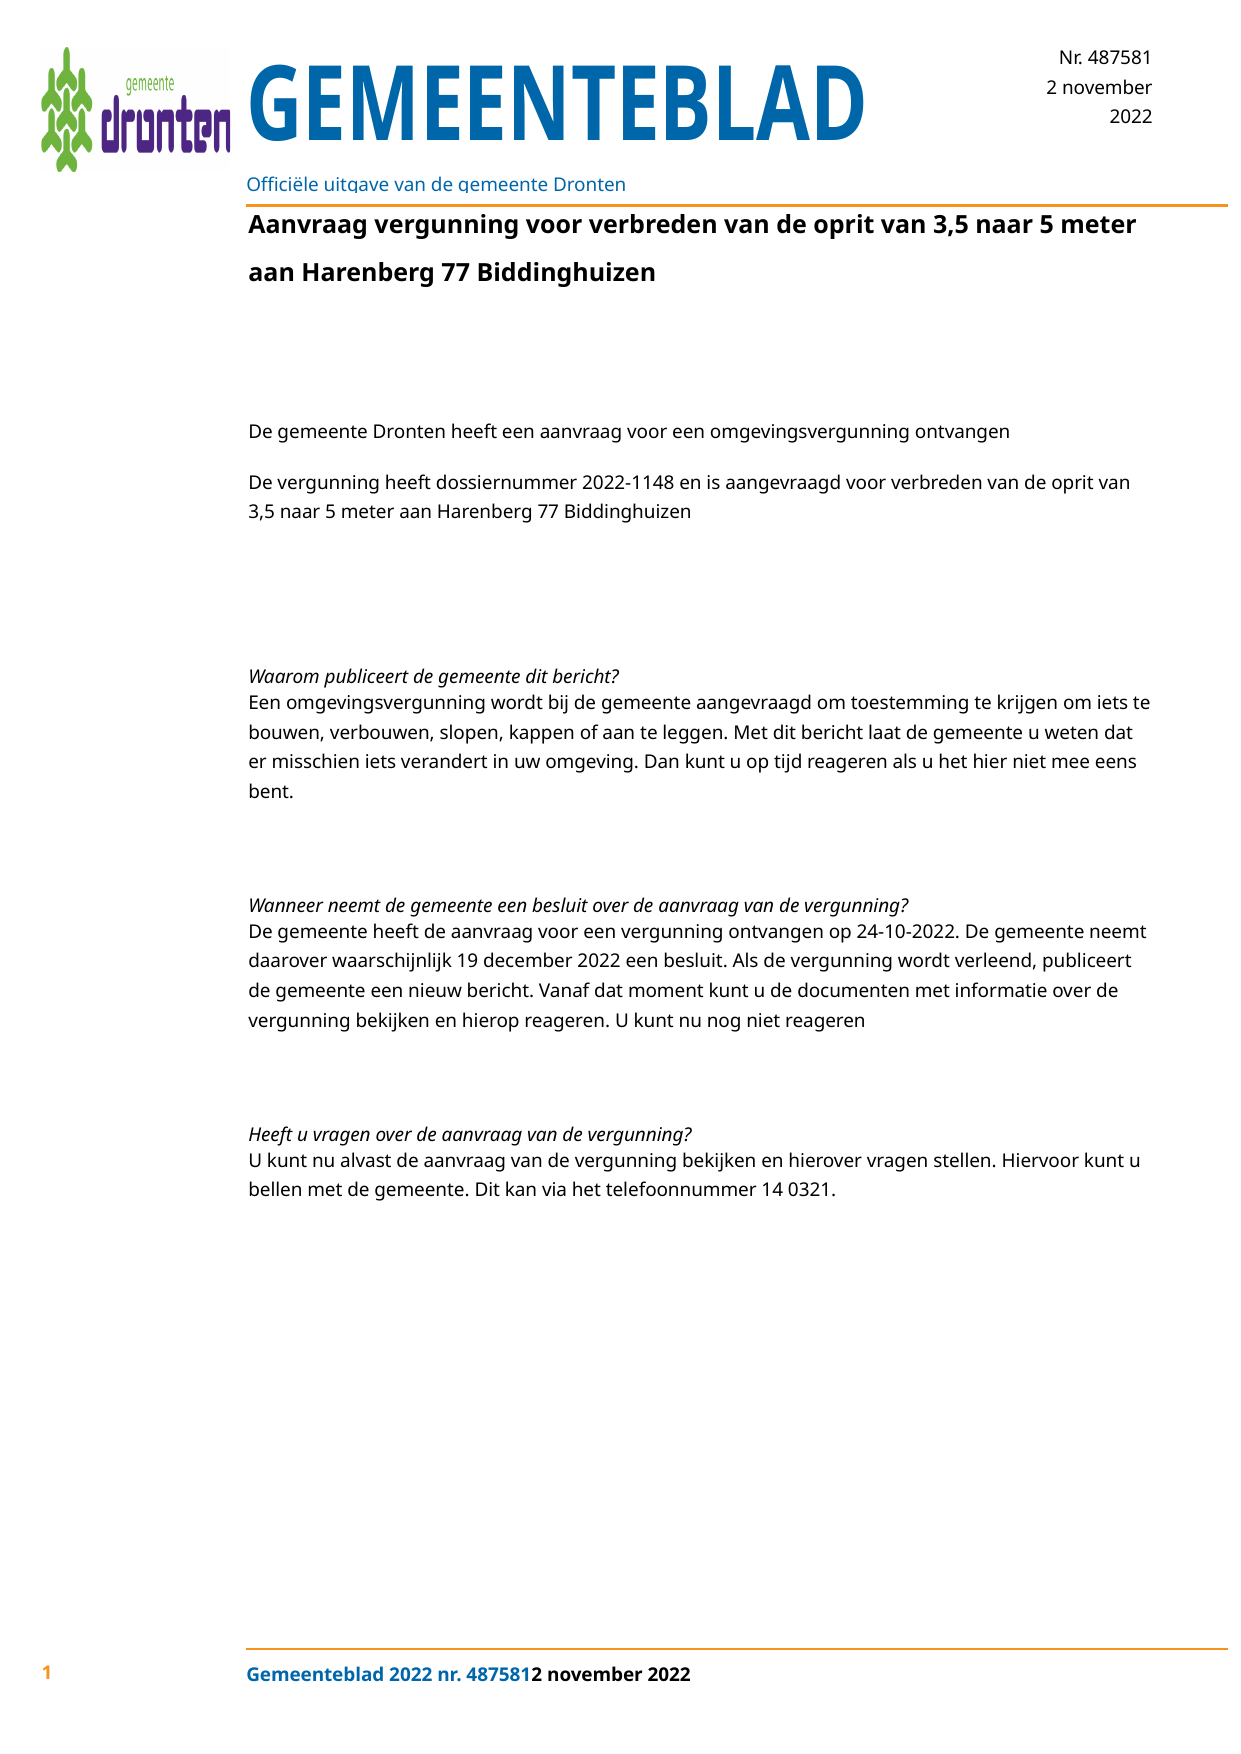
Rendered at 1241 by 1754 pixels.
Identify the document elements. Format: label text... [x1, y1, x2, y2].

text Wanneer neemt de gemeente een besluit over de aanvraag van de vergunning? [248, 892, 1152, 918]
text De gemeente Dronten heeft een aanvraag voor een omgevingsvergunning ontvangen [248, 419, 1152, 444]
text Heeft u vragen over de aanvraag van de vergunning? [248, 1121, 1152, 1147]
text U kunt nu alvast de aanvraag van de vergunning bekijken en hierover vragen stellen. Hiervoor kunt u bellen met de gemeente. Dit kan via het telefoonnummer 14 0321. [248, 1147, 1152, 1202]
text Een omgevingsvergunning wordt bij de gemeente aangevraagd om toestemming te krijgen om iets te bouwen, verbouwen, slopen, kappen of aan te leggen. Met dit bericht laat de gemeente u weten dat er misschien iets verandert in uw omgeving. Dan kunt u op tijd reageren als u het hier niet mee eens bent. [248, 689, 1152, 804]
text De vergunning heeft dossiernummer 2022-1148 en is aangevraagd voor verbreden van de oprit van 3,5 naar 5 meter aan Harenberg 77 Biddinghuizen [248, 469, 1152, 524]
text Aanvraag vergunning voor verbreden van de oprit van 3,5 naar 5 meter aan Harenberg 77 Biddinghuizen [248, 207, 1152, 288]
text De gemeente heeft de aanvraag voor een vergunning ontvangen op 24-10-2022. De gemeente neemt daarover waarschijnlijk 19 december 2022 een besluit. Als de vergunning wordt verleend, publiceert de gemeente een nieuw bericht. Vanaf dat moment kunt u de documenten met informatie over de vergunning bekijken en hierop reageren. U kunt nu nog niet reageren [248, 918, 1152, 1033]
text Waarom publiceert de gemeente dit bericht? [248, 663, 1152, 689]
picture [41, 47, 231, 172]
